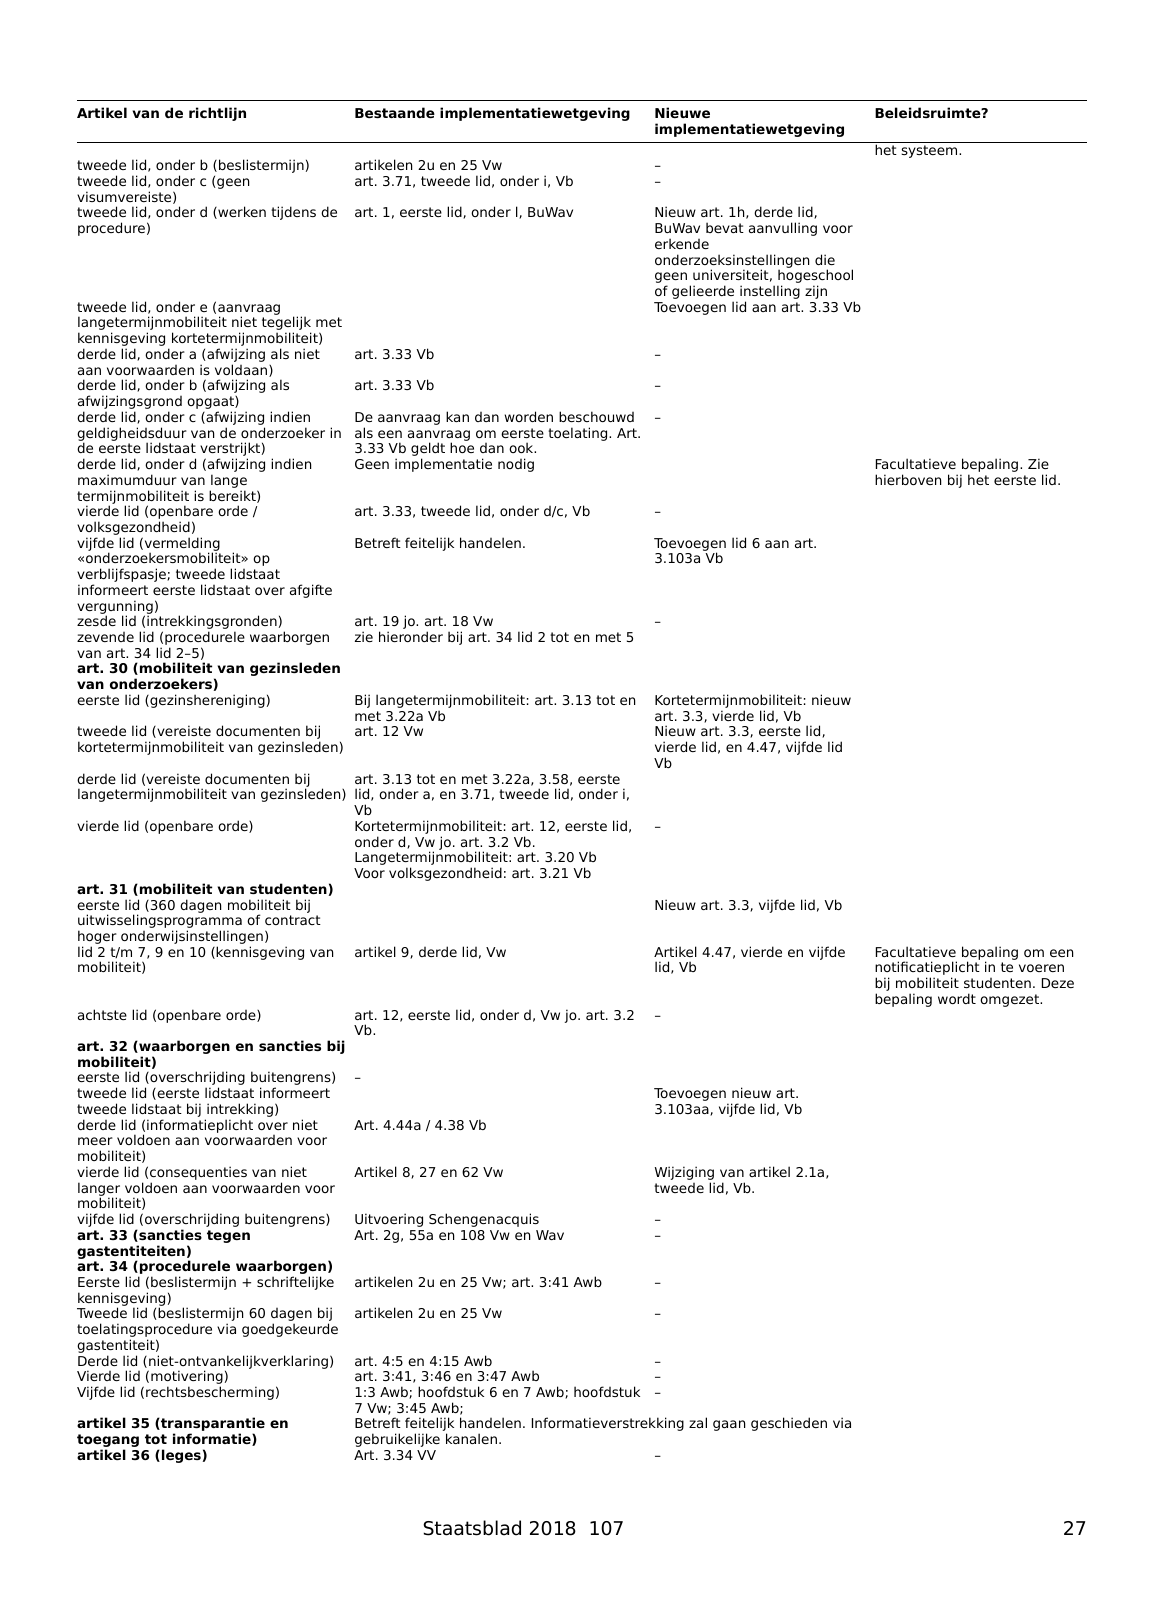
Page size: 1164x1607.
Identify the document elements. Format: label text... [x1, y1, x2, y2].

table_cell [868, 882, 1087, 897]
table_cell art. 3.13 tot en met 3.22a, 3.58, eerste lid, onder a, en 3.71, tweede lid, onder i, Vb [348, 771, 648, 819]
table_cell – [648, 504, 868, 536]
table_cell [868, 1008, 1087, 1039]
table_cell [648, 1070, 868, 1086]
table_header Nieuwe implementatiewetgeving [648, 101, 868, 142]
table_cell Kortetermijnmobiliteit: art. 12, eerste lid, onder d, Vw jo. art. 3.2 Vb. Langetermijnmobiliteit: art. 3.20 Vb Voor volksgezondheid: art. 3.21 Vb [348, 819, 648, 882]
table_cell Nieuw art. 3.3, vijfde lid, Vb [648, 897, 868, 944]
table_cell Vijfde lid (rechtsbescherming) [77, 1385, 348, 1416]
table_cell derde lid, onder a (afwijzing als niet aan voorwaarden is voldaan) [77, 347, 348, 378]
table_cell [648, 661, 868, 693]
table_cell [348, 1086, 648, 1117]
table_cell [648, 771, 868, 819]
table_cell derde lid, onder b (afwijzing als afwijzingsgrond opgaat) [77, 378, 348, 410]
table_cell tweede lid, onder d (werken tijdens de procedure) [77, 205, 348, 299]
table_cell eerste lid (gezinshereniging) [77, 693, 348, 724]
table_cell [868, 1275, 1087, 1306]
table_cell vijfde lid (overschrijding buitengrens) [77, 1212, 348, 1228]
table_cell [648, 143, 868, 158]
table_cell [868, 410, 1087, 457]
table_cell [868, 1369, 1087, 1385]
table_cell [868, 661, 1087, 693]
table_cell [648, 1118, 868, 1165]
table_cell [868, 536, 1087, 614]
table_cell art. 12, eerste lid, onder d, Vw jo. art. 3.2 Vb. [348, 1008, 648, 1039]
table_cell [868, 897, 1087, 944]
table_cell – [348, 1070, 648, 1086]
table_cell Toevoegen nieuw art. 3.103aa, vijfde lid, Vb [648, 1086, 868, 1117]
table_cell art. 3.71, tweede lid, onder i, Vb [348, 174, 648, 205]
table_cell – [648, 378, 868, 410]
table_cell – [648, 1354, 868, 1369]
table_cell art. 3.33 Vb [348, 378, 648, 410]
table_header Artikel van de richtlijn [77, 101, 348, 142]
table_cell [348, 882, 648, 897]
table_cell artikelen 2u en 25 Vw; art. 3:41 Awb [348, 1275, 648, 1306]
table_cell zesde lid (intrekkingsgronden) [77, 614, 348, 630]
table_cell Toevoegen lid 6 aan art. 3.103a Vb [648, 536, 868, 614]
table_cell art. 31 (mobiliteit van studenten) [77, 882, 348, 897]
table_cell artikel 36 (leges) [77, 1448, 348, 1463]
table_cell [868, 614, 1087, 630]
table_cell Facultatieve bepaling om een notificatieplicht in te voeren bij mobiliteit studenten. Deze bepaling wordt omgezet. [868, 945, 1087, 1007]
table_cell tweede lid (vereiste documenten bij kortetermijnmobiliteit van gezinsleden) [77, 724, 348, 771]
table_cell tweede lid, onder b (beslistermijn) [77, 158, 348, 174]
table_cell [868, 158, 1087, 174]
table_cell zie hieronder bij art. 34 lid 2 tot en met 5 [348, 630, 648, 661]
table_cell – [648, 614, 868, 630]
table_cell [77, 143, 348, 158]
table_cell Art. 3.34 VV [348, 1448, 648, 1463]
table_cell tweede lid, onder e (aanvraag langetermijnmobiliteit niet tegelijk met kennisgeving kortetermijnmobiliteit) [77, 300, 348, 347]
table_cell [868, 1039, 1087, 1070]
table_cell vierde lid (openbare orde / volksgezondheid) [77, 504, 348, 536]
table_cell [868, 1228, 1087, 1259]
table_cell [868, 1070, 1087, 1086]
table_cell – [648, 1306, 868, 1353]
table_cell art. 3:41, 3:46 en 3:47 Awb [348, 1369, 648, 1385]
table_cell Vierde lid (motivering) [77, 1369, 348, 1385]
table_cell [868, 1416, 1087, 1448]
table_cell artikel 9, derde lid, Vw [348, 945, 648, 1007]
table_cell art. 32 (waarborgen en sancties bij mobiliteit) [77, 1039, 348, 1070]
table_cell Tweede lid (beslistermijn 60 dagen bij toelatingsprocedure via goedgekeurde gastentiteit) [77, 1306, 348, 1353]
table_cell Artikel 8, 27 en 62 Vw [348, 1165, 648, 1212]
table_cell [868, 1448, 1087, 1463]
table_cell Wijziging van artikel 2.1a, tweede lid, Vb. [648, 1165, 868, 1212]
table_cell Geen implementatie nodig [348, 457, 868, 504]
table_cell Nieuw art. 1h, derde lid, BuWav bevat aanvulling voor erkende onderzoeksinstellingen die geen universiteit, hogeschool of gelieerde instelling zijn [648, 205, 868, 299]
table_cell 1:3 Awb; hoofdstuk 6 en 7 Awb; hoofdstuk 7 Vw; 3:45 Awb; [348, 1385, 648, 1416]
table_cell [348, 1039, 648, 1070]
table_cell derde lid (vereiste documenten bij langetermijnmobiliteit van gezinsleden) [77, 771, 348, 819]
table_cell [348, 661, 648, 693]
table_cell – [648, 1275, 868, 1306]
table_cell – [648, 819, 868, 882]
table_cell vijfde lid (vermelding «onderzoekersmobiliteit» op verblijfspasje; tweede lidstaat informeert eerste lidstaat over afgifte vergunning) [77, 536, 348, 614]
table_cell Art. 2g, 55a en 108 Vw en Wav [348, 1228, 648, 1259]
table_cell vierde lid (openbare orde) [77, 819, 348, 882]
table_cell Kortetermijnmobiliteit: nieuw art. 3.3, vierde lid, Vb [648, 693, 868, 724]
table_cell tweede lid (eerste lidstaat informeert tweede lidstaat bij intrekking) [77, 1086, 348, 1117]
table_cell art. 4:5 en 4:15 Awb [348, 1354, 648, 1369]
table_cell – [648, 158, 868, 174]
table_cell art. 30 (mobiliteit van gezinsleden van onderzoekers) [77, 661, 348, 693]
table_cell Artikel 4.47, vierde en vijfde lid, Vb [648, 945, 868, 1007]
table_cell art. 34 (procedurele waarborgen) [77, 1259, 348, 1275]
table_cell [868, 1259, 1087, 1275]
table_header Bestaande implementatiewetgeving [348, 101, 648, 142]
table_cell derde lid, onder d (afwijzing indien maximumduur van lange termijnmobiliteit is bereikt) [77, 457, 348, 504]
table_cell eerste lid (360 dagen mobiliteit bij uitwisselingsprogramma of contract hoger onderwijsinstellingen) [77, 897, 348, 944]
table_cell zevende lid (procedurele waarborgen van art. 34 lid 2–5) [77, 630, 348, 661]
table_cell [868, 1118, 1087, 1165]
table_cell [868, 771, 1087, 819]
table_cell tweede lid, onder c (geen visumvereiste) [77, 174, 348, 205]
table_cell – [648, 1369, 868, 1385]
table_cell artikel 35 (transparantie en toegang tot informatie) [77, 1416, 348, 1448]
table_cell [868, 1212, 1087, 1228]
table_cell [648, 1039, 868, 1070]
table_cell – [648, 1448, 868, 1463]
table_cell lid 2 t/m 7, 9 en 10 (kennisgeving van mobiliteit) [77, 945, 348, 1007]
table_cell Nieuw art. 3.3, eerste lid, vierde lid, en 4.47, vijfde lid Vb [648, 724, 868, 771]
table_cell Eerste lid (beslistermijn + schriftelijke kennisgeving) [77, 1275, 348, 1306]
table_cell Betreft feitelijk handelen. Informatieverstrekking zal gaan geschieden via gebruikelijke kanalen. [348, 1416, 868, 1448]
table_cell [868, 819, 1087, 882]
table_cell [348, 897, 648, 944]
table_cell Art. 4.44a / 4.38 Vb [348, 1118, 648, 1165]
table_cell art. 12 Vw [348, 724, 648, 771]
table_cell – [648, 1212, 868, 1228]
table_cell De aanvraag kan dan worden beschouwd als een aanvraag om eerste toelating. Art. 3.33 Vb geldt hoe dan ook. [348, 410, 648, 457]
table_cell [868, 504, 1087, 536]
table_cell Betreft feitelijk handelen. [348, 536, 648, 614]
table_cell [868, 630, 1087, 661]
table_cell art. 19 jo. art. 18 Vw [348, 614, 648, 630]
table_cell eerste lid (overschrijding buitengrens) [77, 1070, 348, 1086]
table_cell [648, 630, 868, 661]
table_cell [868, 1086, 1087, 1117]
table_cell [868, 174, 1087, 205]
table_cell [868, 1165, 1087, 1212]
table_cell achtste lid (openbare orde) [77, 1008, 348, 1039]
table_cell – [648, 1228, 868, 1259]
table_cell het systeem. [868, 143, 1087, 158]
table_cell art. 3.33, tweede lid, onder d/c, Vb [348, 504, 648, 536]
table_cell – [648, 174, 868, 205]
table_cell [648, 882, 868, 897]
table_cell [348, 300, 648, 347]
table_cell – [648, 1008, 868, 1039]
table_cell [868, 1354, 1087, 1369]
table_cell artikelen 2u en 25 Vw [348, 1306, 648, 1353]
table_cell [868, 205, 1087, 299]
table_cell [868, 347, 1087, 378]
table_cell – [648, 410, 868, 457]
table_cell Bij langetermijnmobiliteit: art. 3.13 tot en met 3.22a Vb [348, 693, 648, 724]
table_cell [868, 1306, 1087, 1353]
table_cell art. 3.33 Vb [348, 347, 648, 378]
table_cell [348, 1259, 648, 1275]
table_cell artikelen 2u en 25 Vw [348, 158, 648, 174]
table_cell derde lid, onder c (afwijzing indien geldigheidsduur van de onderzoeker in de eerste lidstaat verstrijkt) [77, 410, 348, 457]
table_cell Facultatieve bepaling. Zie hierboven bij het eerste lid. [868, 457, 1087, 504]
table_cell Derde lid (niet-ontvankelijkverklaring) [77, 1354, 348, 1369]
table_cell [868, 300, 1087, 347]
table_cell [348, 143, 648, 158]
table_cell derde lid (informatieplicht over niet meer voldoen aan voorwaarden voor mobiliteit) [77, 1118, 348, 1165]
table_cell [648, 1259, 868, 1275]
table_cell [868, 693, 1087, 724]
table_cell art. 1, eerste lid, onder l, BuWav [348, 205, 648, 299]
table_cell vierde lid (consequenties van niet langer voldoen aan voorwaarden voor mobiliteit) [77, 1165, 348, 1212]
table_cell art. 33 (sancties tegen gastentiteiten) [77, 1228, 348, 1259]
table_cell Uitvoering Schengenacquis [348, 1212, 648, 1228]
table_cell – [648, 347, 868, 378]
table_header Beleidsruimte? [868, 101, 1087, 142]
table_cell [868, 724, 1087, 771]
table_cell Toevoegen lid aan art. 3.33 Vb [648, 300, 868, 347]
table_cell – [648, 1385, 868, 1416]
table_cell [868, 1385, 1087, 1416]
table_cell [868, 378, 1087, 410]
